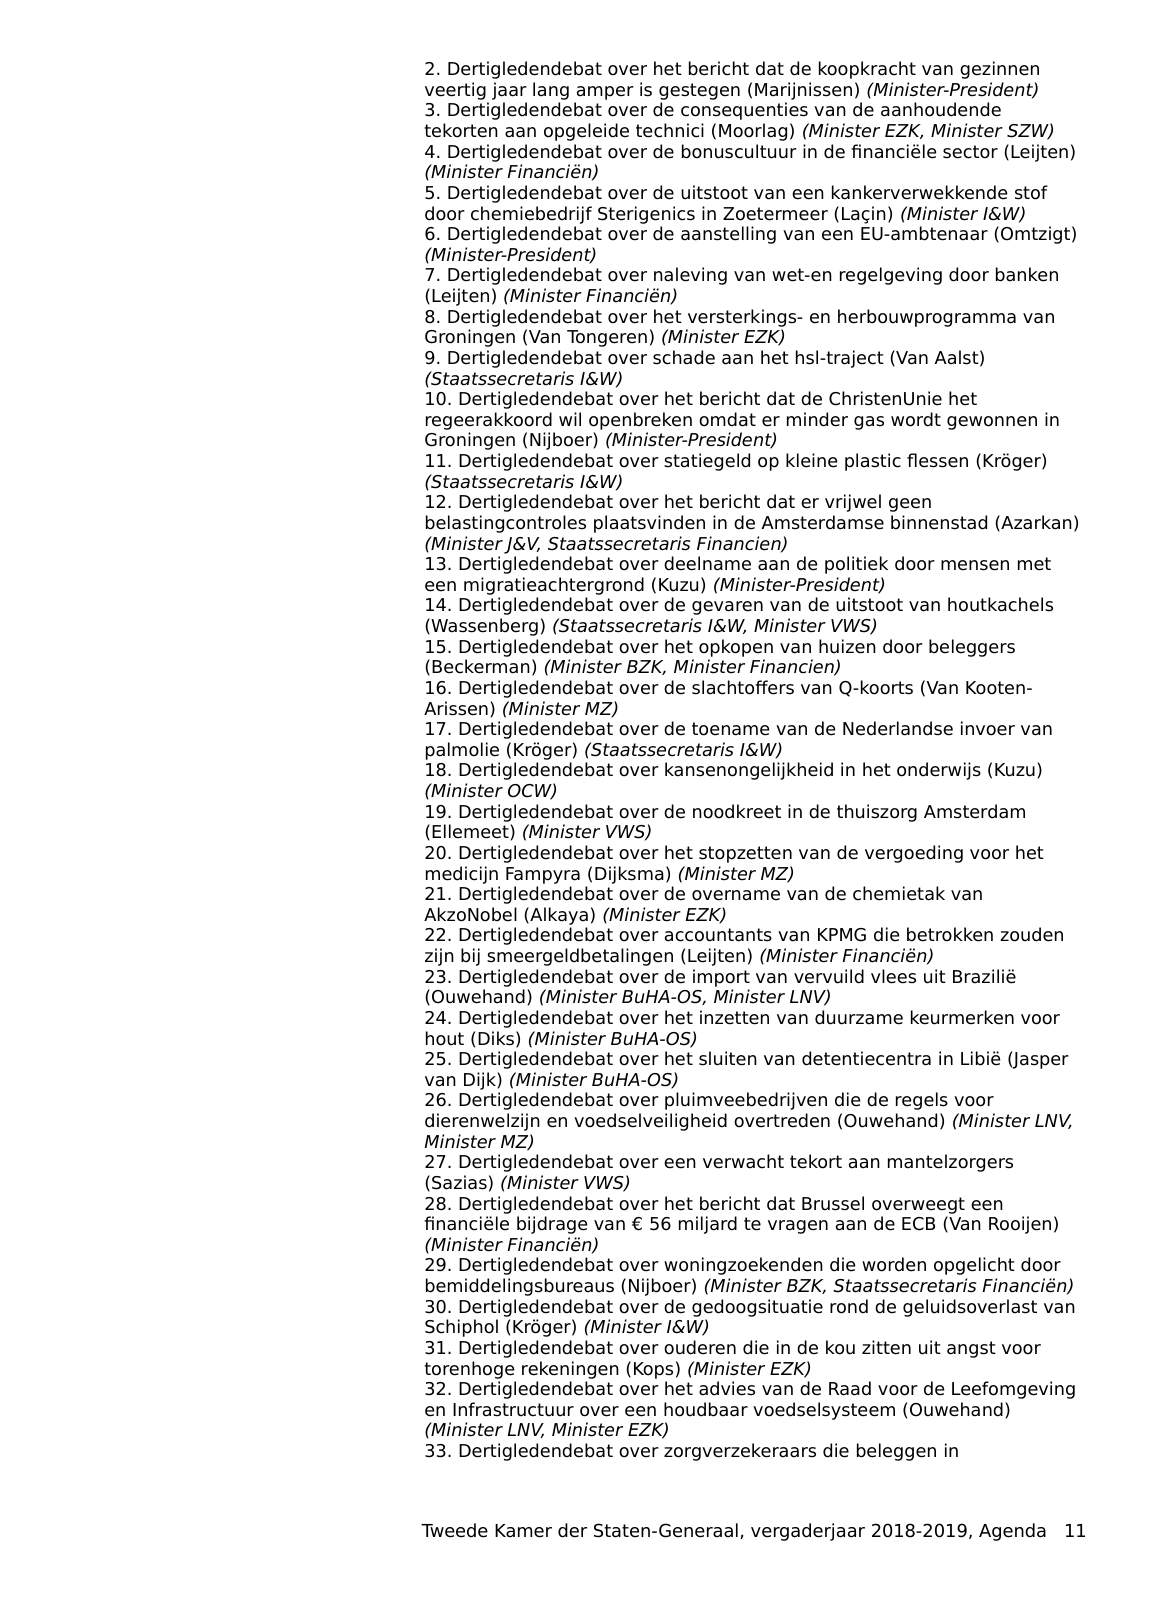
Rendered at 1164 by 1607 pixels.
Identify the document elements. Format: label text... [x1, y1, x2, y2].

table_cell [77, 307, 401, 348]
table_cell [77, 1194, 401, 1255]
table_cell 14. Dertigledendebat over de gevaren van de uitstoot van houtkachels (Wassenberg) (Staatssecretaris I&W, Minister VWS) [418, 595, 1087, 637]
table_cell [401, 843, 418, 884]
table_cell [401, 1297, 418, 1338]
table_cell 8. Dertigledendebat over het versterkings- en herbouwprogramma van Groningen (Van Tongeren) (Minister EZK) [418, 307, 1087, 348]
table_cell [401, 1090, 418, 1152]
table_cell [401, 1255, 418, 1297]
table_cell [401, 492, 418, 554]
table_cell [77, 100, 401, 142]
table_cell [77, 637, 401, 678]
table_cell [77, 265, 401, 307]
table_cell [77, 59, 401, 100]
table_cell 23. Dertigledendebat over de import van vervuild vlees uit Brazilië (Ouwehand) (Minister BuHA-OS, Minister LNV) [418, 967, 1087, 1008]
table_cell [401, 719, 418, 760]
table_cell [77, 843, 401, 884]
table_cell [401, 59, 418, 100]
table_cell [77, 802, 401, 843]
table_cell [77, 1090, 401, 1152]
table_cell 21. Dertigledendebat over de overname van de chemietak van AkzoNobel (Alkaya) (Minister EZK) [418, 884, 1087, 925]
table_cell 10. Dertigledendebat over het bericht dat de ChristenUnie het regeerakkoord wil openbreken omdat er minder gas wordt gewonnen in Groningen (Nijboer) (Minister-President) [418, 389, 1087, 451]
table_cell 28. Dertigledendebat over het bericht dat Brussel overweegt een financiële bijdrage van € 56 miljard te vragen aan de ECB (Van Rooijen) (Minister Financiën) [418, 1194, 1087, 1255]
table_cell [77, 348, 401, 389]
table_cell [401, 348, 418, 389]
table_cell [401, 1338, 418, 1379]
table_cell [401, 1008, 418, 1049]
table_cell [77, 183, 401, 224]
table_cell [401, 884, 418, 925]
table_cell [77, 142, 401, 183]
table_cell 25. Dertigledendebat over het sluiten van detentiecentra in Libië (Jasper van Dijk) (Minister BuHA-OS) [418, 1049, 1087, 1090]
table_cell [77, 1008, 401, 1049]
table_cell 27. Dertigledendebat over een verwacht tekort aan mantelzorgers (Sazias) (Minister VWS) [418, 1152, 1087, 1193]
table_cell [77, 1297, 401, 1338]
table_cell [77, 967, 401, 1008]
table_cell [401, 967, 418, 1008]
table_cell [77, 678, 401, 719]
table_cell [77, 884, 401, 925]
table_cell 15. Dertigledendebat over het opkopen van huizen door beleggers (Beckerman) (Minister BZK, Minister Financien) [418, 637, 1087, 678]
table_cell 4. Dertigledendebat over de bonuscultuur in de financiële sector (Leijten) (Minister Financiën) [418, 142, 1087, 183]
table_cell [401, 224, 418, 265]
table_cell [401, 1152, 418, 1193]
table_cell 17. Dertigledendebat over de toename van de Nederlandse invoer van palmolie (Kröger) (Staatssecretaris I&W) [418, 719, 1087, 760]
table_cell [401, 265, 418, 307]
table_cell [401, 595, 418, 637]
table_cell [77, 925, 401, 967]
table_cell 13. Dertigledendebat over deelname aan de politiek door mensen met een migratieachtergrond (Kuzu) (Minister-President) [418, 554, 1087, 595]
table_cell 18. Dertigledendebat over kansenongelijkheid in het onderwijs (Kuzu) (Minister OCW) [418, 760, 1087, 802]
table_cell 24. Dertigledendebat over het inzetten van duurzame keurmerken voor hout (Diks) (Minister BuHA-OS) [418, 1008, 1087, 1049]
table_cell [77, 1441, 401, 1462]
table_cell [401, 678, 418, 719]
table_cell 19. Dertigledendebat over de noodkreet in de thuiszorg Amsterdam (Ellemeet) (Minister VWS) [418, 802, 1087, 843]
table_cell [77, 1049, 401, 1090]
table_cell [401, 307, 418, 348]
table_cell 26. Dertigledendebat over pluimveebedrijven die de regels voor dierenwelzijn en voedselveiligheid overtreden (Ouwehand) (Minister LNV, Minister MZ) [418, 1090, 1087, 1152]
table_cell [77, 224, 401, 265]
table_cell [401, 1441, 418, 1462]
table_cell [77, 389, 401, 451]
table_cell 2. Dertigledendebat over het bericht dat de koopkracht van gezinnen veertig jaar lang amper is gestegen (Marijnissen) (Minister-President) [418, 59, 1087, 100]
table_cell [401, 389, 418, 451]
table_cell 9. Dertigledendebat over schade aan het hsl-traject (Van Aalst) (Staatssecretaris I&W) [418, 348, 1087, 389]
table_cell [401, 142, 418, 183]
table_cell [401, 760, 418, 802]
table_cell 33. Dertigledendebat over zorgverzekeraars die beleggen in [418, 1441, 1087, 1462]
table_cell [401, 925, 418, 967]
table_cell [77, 1338, 401, 1379]
table_cell 7. Dertigledendebat over naleving van wet-en regelgeving door banken (Leijten) (Minister Financiën) [418, 265, 1087, 307]
table_cell [401, 183, 418, 224]
table_cell 12. Dertigledendebat over het bericht dat er vrijwel geen belastingcontroles plaatsvinden in de Amsterdamse binnenstad (Azarkan) (Minister J&V, Staatssecretaris Financien) [418, 492, 1087, 554]
table_cell [401, 1049, 418, 1090]
table_cell [401, 1379, 418, 1441]
table_cell 5. Dertigledendebat over de uitstoot van een kankerverwekkende stof door chemiebedrijf Sterigenics in Zoetermeer (Laçin) (Minister I&W) [418, 183, 1087, 224]
table_cell [401, 1194, 418, 1255]
table_cell 20. Dertigledendebat over het stopzetten van de vergoeding voor het medicijn Fampyra (Dijksma) (Minister MZ) [418, 843, 1087, 884]
table_cell [77, 554, 401, 595]
table_cell [77, 451, 401, 492]
table_cell [77, 760, 401, 802]
table_cell [401, 100, 418, 142]
table_cell [77, 1379, 401, 1441]
table_cell 16. Dertigledendebat over de slachtoffers van Q-koorts (Van Kooten-Arissen) (Minister MZ) [418, 678, 1087, 719]
table_cell 29. Dertigledendebat over woningzoekenden die worden opgelicht door bemiddelingsbureaus (Nijboer) (Minister BZK, Staatssecretaris Financiën) [418, 1255, 1087, 1297]
table_cell [77, 595, 401, 637]
table_cell [401, 451, 418, 492]
table_cell [77, 492, 401, 554]
table_cell [77, 1255, 401, 1297]
table_cell [77, 719, 401, 760]
table_cell 3. Dertigledendebat over de consequenties van de aanhoudende tekorten aan opgeleide technici (Moorlag) (Minister EZK, Minister SZW) [418, 100, 1087, 142]
table_cell 11. Dertigledendebat over statiegeld op kleine plastic flessen (Kröger) (Staatssecretaris I&W) [418, 451, 1087, 492]
table_cell [401, 554, 418, 595]
table_cell 31. Dertigledendebat over ouderen die in de kou zitten uit angst voor torenhoge rekeningen (Kops) (Minister EZK) [418, 1338, 1087, 1379]
table_cell 30. Dertigledendebat over de gedoogsituatie rond de geluidsoverlast van Schiphol (Kröger) (Minister I&W) [418, 1297, 1087, 1338]
table_cell 6. Dertigledendebat over de aanstelling van een EU-ambtenaar (Omtzigt) (Minister-President) [418, 224, 1087, 265]
table_cell 22. Dertigledendebat over accountants van KPMG die betrokken zouden zijn bij smeergeldbetalingen (Leijten) (Minister Financiën) [418, 925, 1087, 967]
table_cell [77, 1152, 401, 1193]
table_cell [401, 637, 418, 678]
table_cell [401, 802, 418, 843]
table_cell 32. Dertigledendebat over het advies van de Raad voor de Leefomgeving en Infrastructuur over een houdbaar voedselsysteem (Ouwehand) (Minister LNV, Minister EZK) [418, 1379, 1087, 1441]
